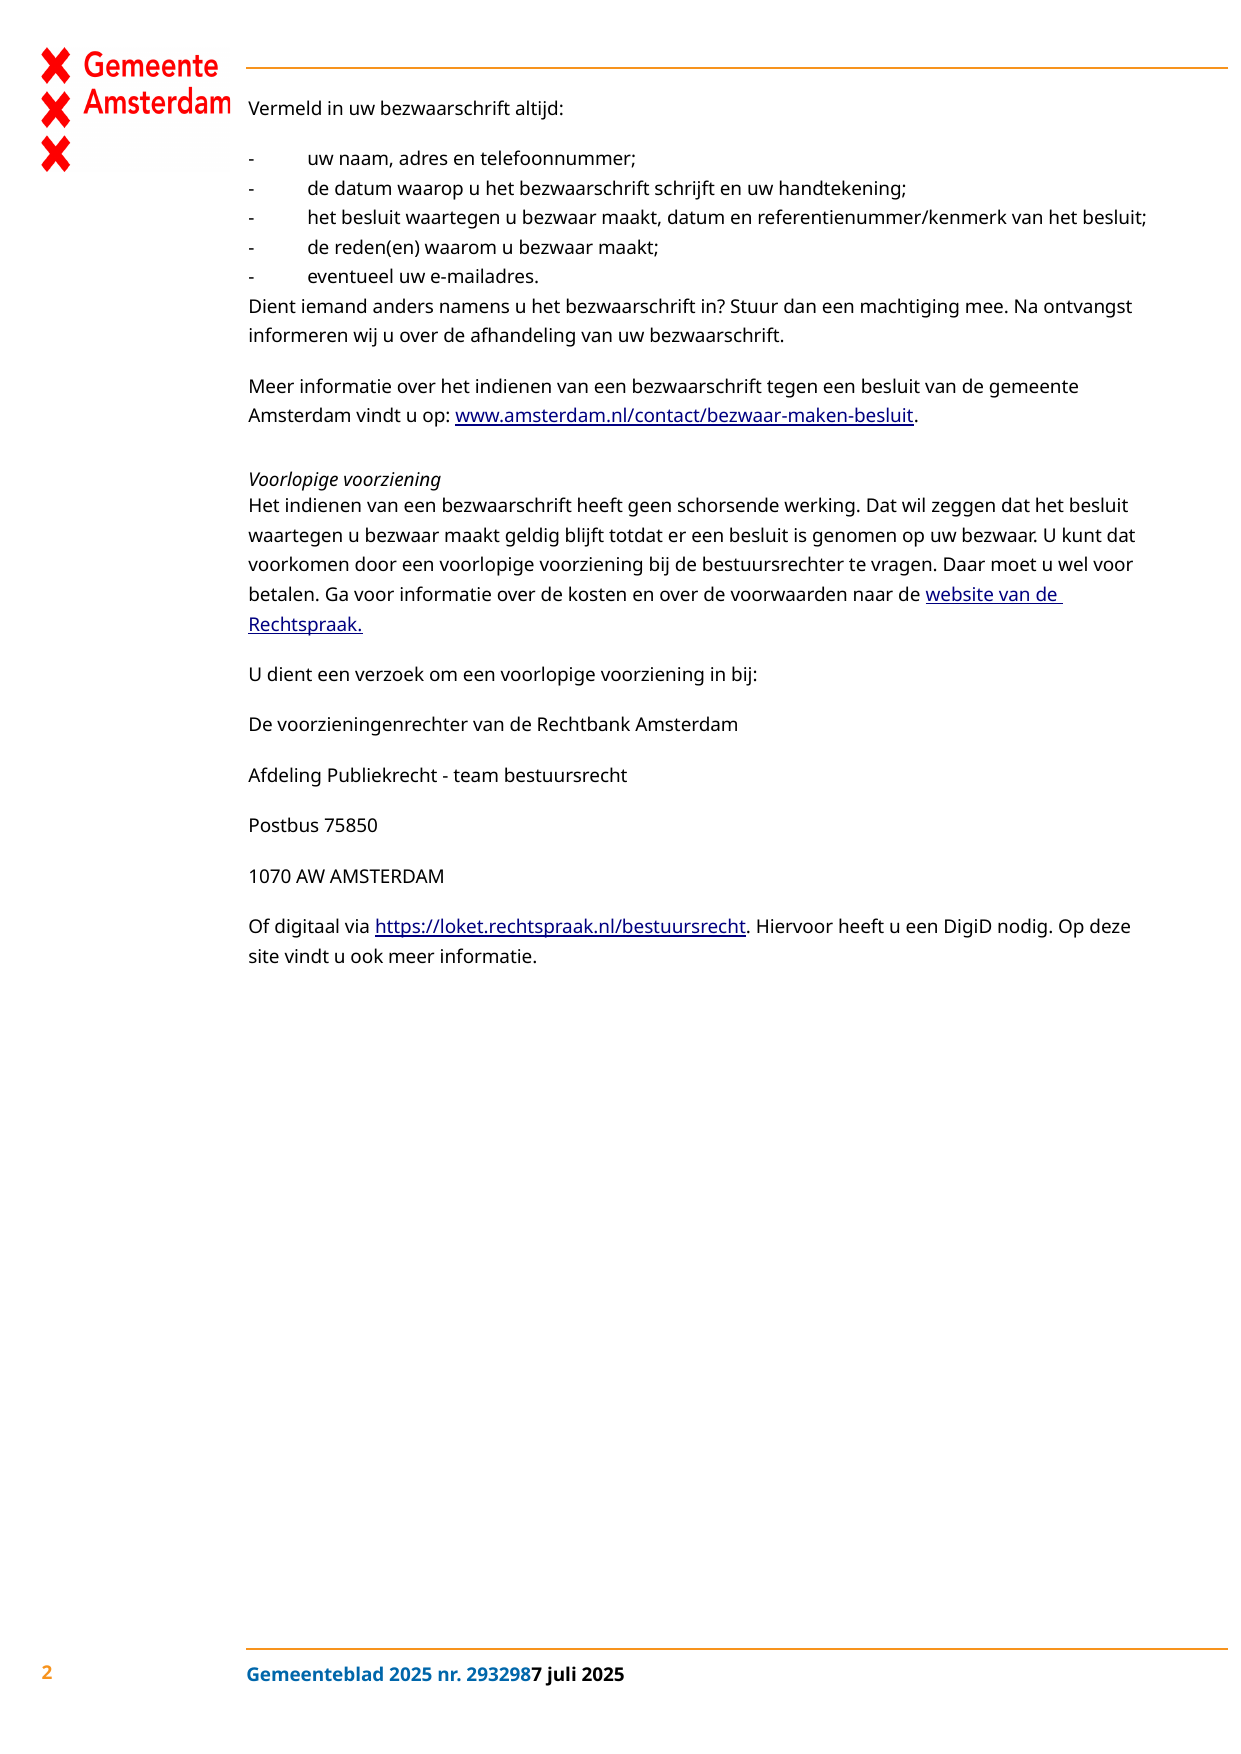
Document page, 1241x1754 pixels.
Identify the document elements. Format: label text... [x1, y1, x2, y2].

text Afdeling Publiekrecht - team bestuursrecht [248, 762, 1152, 788]
list de datum waarop u het bezwaarschrift schrijft en uw handtekening; [248, 175, 1152, 201]
text Postbus 75850 [248, 812, 1152, 838]
text Voorlopige voorziening [248, 467, 1152, 492]
list het besluit waartegen u bezwaar maakt, datum en referentienummer/kenmerk van het besluit; [248, 204, 1152, 230]
text De voorzieningenrechter van de Rechtbank Amsterdam [248, 712, 1152, 737]
text Vermeld in uw bezwaarschrift altijd: [248, 95, 1152, 121]
text Het indienen van een bezwaarschrift heeft geen schorsende werking. Dat wil zeggen dat het besluit waartegen u bezwaar maakt geldig blijft totdat er een besluit is genomen op uw bezwaar. U kunt dat voorkomen door een voorlopige voorziening bij de bestuursrechter te vragen. Daar moet u wel voor betalen. Ga voor informatie over de kosten en over de voorwaarden naar de website van de Rechtspraak. [248, 492, 1152, 636]
text 1070 AW AMSTERDAM [248, 863, 1152, 888]
text Meer informatie over het indienen van een bezwaarschrift tegen een besluit van de gemeente Amsterdam vindt u op: www.amsterdam.nl/contact/bezwaar-maken-besluit. [248, 373, 1152, 428]
text U dient een verzoek om een voorlopige voorziening in bij: [248, 661, 1152, 687]
list eventueel uw e-mailadres. [248, 263, 1152, 289]
list de reden(en) waarom u bezwaar maakt; [248, 234, 1152, 260]
text Dient iemand anders namens u het bezwaarschrift in? Stuur dan een machtiging mee. Na ontvangst informeren wij u over de afhandeling van uw bezwaarschrift. [248, 293, 1152, 348]
text Of digitaal via https://loket.rechtspraak.nl/bestuursrecht. Hiervoor heeft u een DigiD nodig. Op deze site vindt u ook meer informatie. [248, 913, 1152, 968]
picture [41, 47, 231, 172]
list uw naam, adres en telefoonnummer; [248, 145, 1152, 171]
